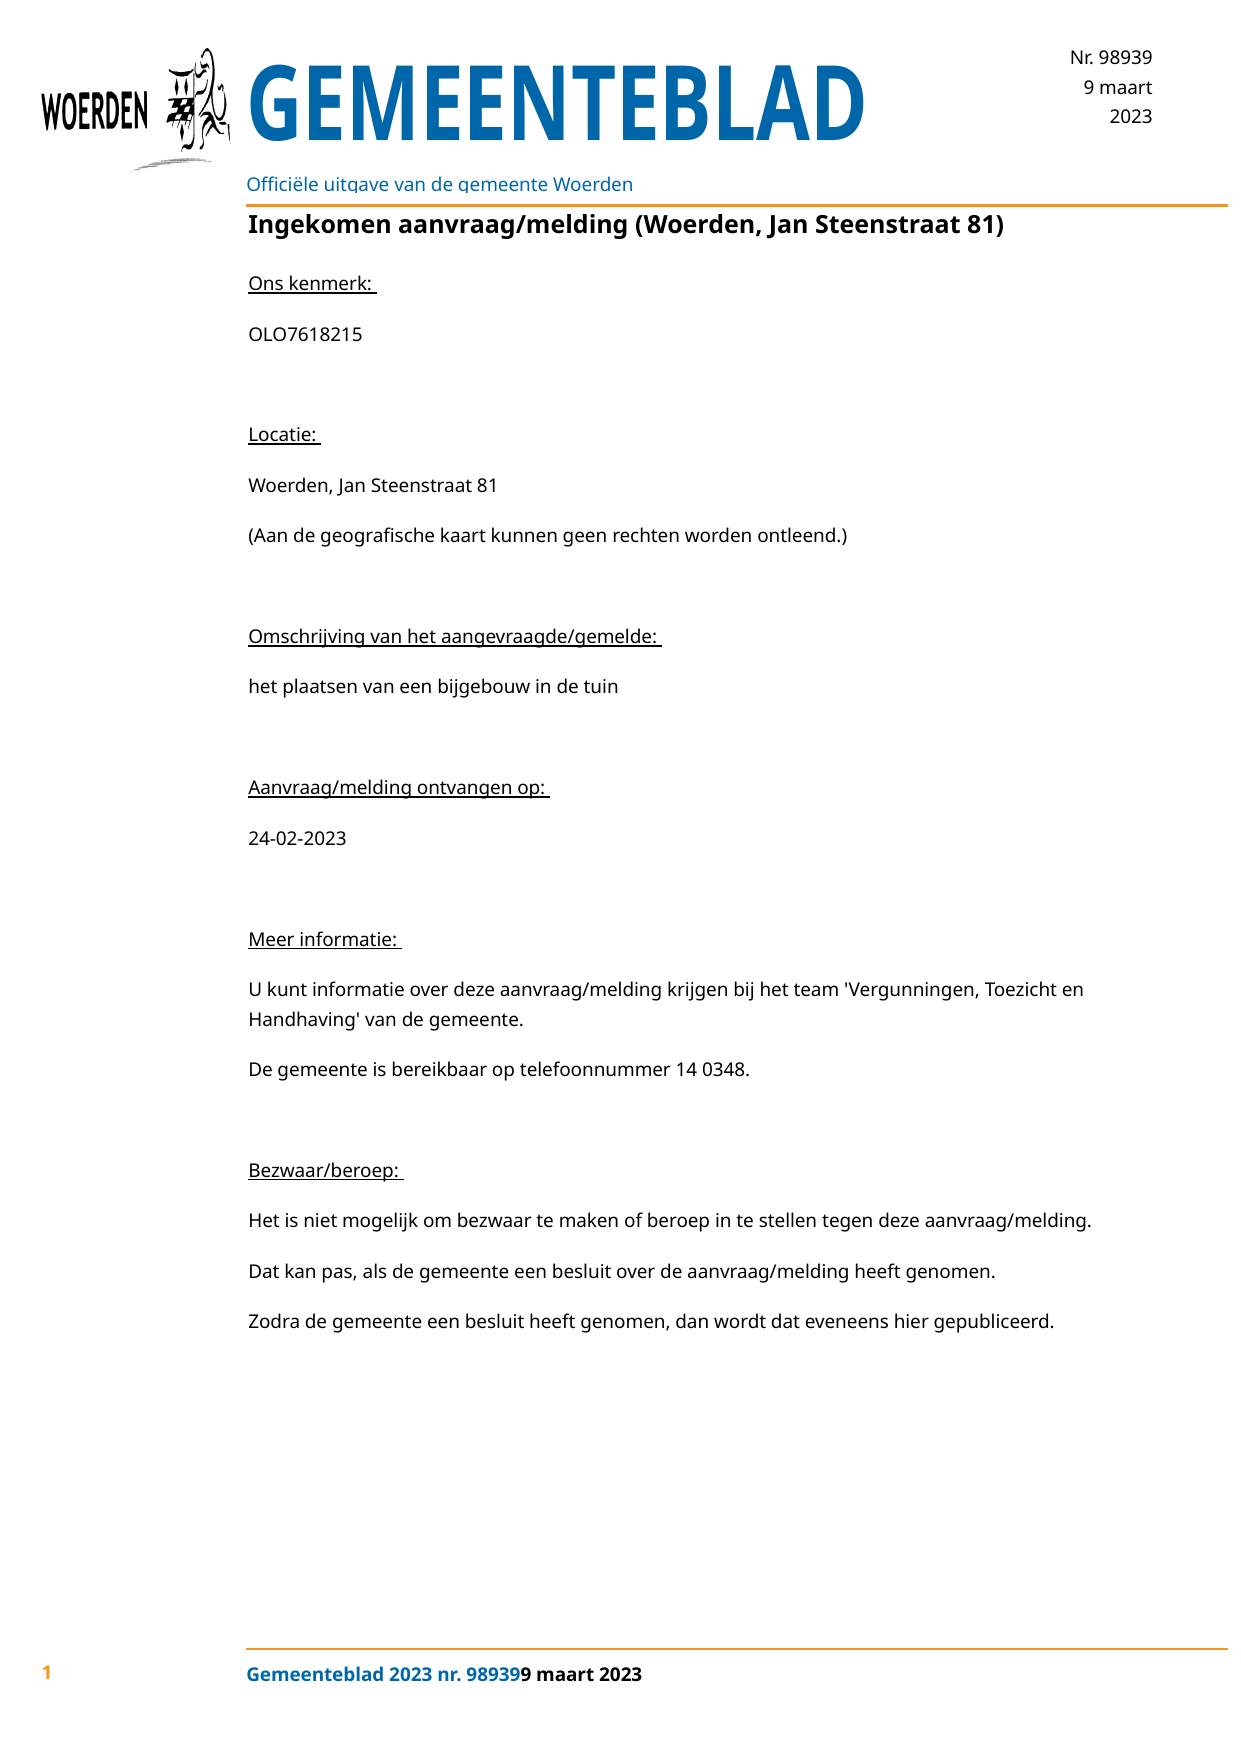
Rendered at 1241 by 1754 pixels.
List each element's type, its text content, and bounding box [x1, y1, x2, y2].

text Ons kenmerk: [248, 270, 1152, 296]
text Omschrijving van het aangevraagde/gemelde: [248, 623, 1152, 649]
text Aanvraag/melding ontvangen op: [248, 774, 1152, 800]
text De gemeente is bereikbaar op telefoonnummer 14 0348. [248, 1056, 1152, 1082]
text Zodra de gemeente een besluit heeft genomen, dan wordt dat eveneens hier gepubliceerd. [248, 1308, 1152, 1334]
text het plaatsen van een bijgebouw in de tuin [248, 674, 1152, 699]
text OLO7618215 [248, 321, 1152, 346]
text U kunt informatie over deze aanvraag/melding krijgen bij het team 'Vergunningen, Toezicht en Handhaving' van de gemeente. [248, 976, 1152, 1031]
text (Aan de geografische kaart kunnen geen rechten worden ontleend.) [248, 522, 1152, 548]
text Dat kan pas, als de gemeente een besluit over de aanvraag/melding heeft genomen. [248, 1258, 1152, 1283]
text 24-02-2023 [248, 825, 1152, 851]
text Locatie: [248, 422, 1152, 447]
text Het is niet mogelijk om bezwaar te maken of beroep in te stellen tegen deze aanvraag/melding. [248, 1207, 1152, 1233]
text Meer informatie: [248, 926, 1152, 951]
picture [41, 47, 231, 172]
text Ingekomen aanvraag/melding (Woerden, Jan Steenstraat 81) [248, 207, 1152, 241]
text Bezwaar/beroep: [248, 1157, 1152, 1183]
text Woerden, Jan Steenstraat 81 [248, 472, 1152, 498]
